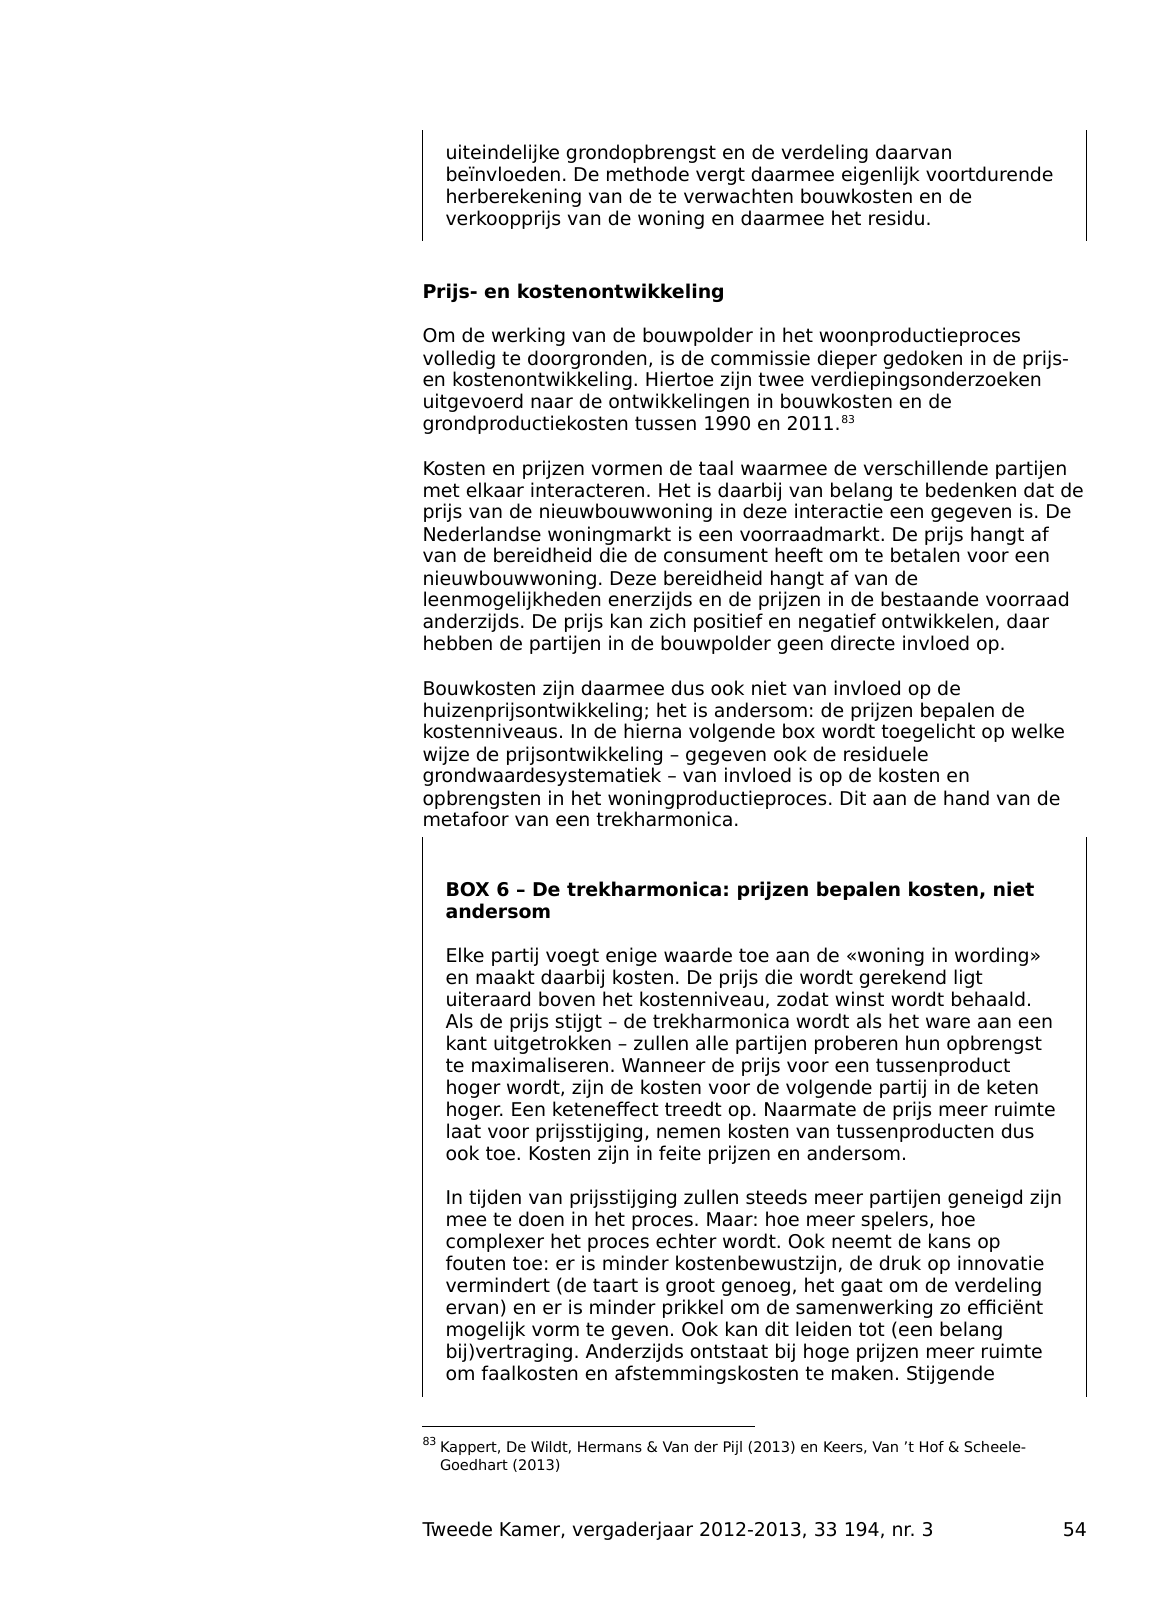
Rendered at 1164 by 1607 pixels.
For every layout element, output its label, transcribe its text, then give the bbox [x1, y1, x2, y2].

table_header BOX 6 – De trekharmonica: prijzen bepalen kosten, niet andersom Elke partij voegt enige waarde toe aan de «woning in wording» en maakt daarbij kosten. De prijs die wordt gerekend ligt uiteraard boven het kostenniveau, zodat winst wordt behaald. Als de prijs stijgt – de trekharmonica wordt als het ware aan een kant uitgetrokken – zullen alle partijen proberen hun opbrengst te maximaliseren. Wanneer de prijs voor een tussenproduct hoger wordt, zijn de kosten voor de volgende partij in de keten hoger. Een keteneffect treedt op. Naarmate de prijs meer ruimte laat voor prijsstijging, nemen kosten van tussenproducten dus ook toe. Kosten zijn in feite prijzen en andersom. In tijden van prijsstijging zullen steeds meer partijen geneigd zijn mee te doen in het proces. Maar: hoe meer spelers, hoe complexer het proces echter wordt. Ook neemt de kans op fouten toe: er is minder kostenbewustzijn, de druk op innovatie vermindert (de taart is groot genoeg, het gaat om de verdeling ervan) en er is minder prikkel om de samenwerking zo efficiënt mogelijk vorm te geven. Ook kan dit leiden tot (een belang bij)vertraging. Anderzijds ontstaat bij hoge prijzen meer ruimte om faalkosten en afstemmingskosten te maken. Stijgende [423, 837, 1086, 1397]
text Om de werking van de bouwpolder in het woonproductieproces volledig te doorgronden, is de commissie dieper gedoken in de prijs- en kostenontwikkeling. Hiertoe zijn twee verdiepingsonderzoeken uitgevoerd naar de ontwikkelingen in bouwkosten en de grondproductiekosten tussen 1990 en 2011. [422, 325, 1087, 435]
table_header uiteindelijke grondopbrengst en de verdeling daarvan beïnvloeden. De methode vergt daarmee eigenlijk voortdurende herberekening van de te verwachten bouwkosten en de verkoopprijs van de woning en daarmee het residu. [423, 130, 1086, 241]
text Kappert, De Wildt, Hermans & Van der Pijl (2013) en Keers, Van ’t Hof & Scheele-Goedhart (2013) [422, 1435, 1087, 1474]
text Bouwkosten zijn daarmee dus ook niet van invloed op de huizenprijsontwikkeling; het is andersom: de prijzen bepalen de kostenniveaus. In de hierna volgende box wordt toegelicht op welke wijze de prijsontwikkeling – gegeven ook de residuele grondwaardesystematiek – van invloed is op de kosten en opbrengsten in het woningproductieproces. Dit aan de hand van de metafoor van een trekharmonica. [422, 677, 1087, 831]
text Kosten en prijzen vormen de taal waarmee de verschillende partijen met elkaar interacteren. Het is daarbij van belang te bedenken dat de prijs van de nieuwbouwwoning in deze interactie een gegeven is. De Nederlandse woningmarkt is een voorraadmarkt. De prijs hangt af van de bereidheid die de consument heeft om te betalen voor een nieuwbouwwoning. Deze bereidheid hangt af van de leenmogelijkheden enerzijds en de prijzen in de bestaande voorraad anderzijds. De prijs kan zich positief en negatief ontwikkelen, daar hebben de partijen in de bouwpolder geen directe invloed op. [422, 457, 1087, 655]
subtitle Prijs- en kostenontwikkeling [422, 281, 1087, 303]
